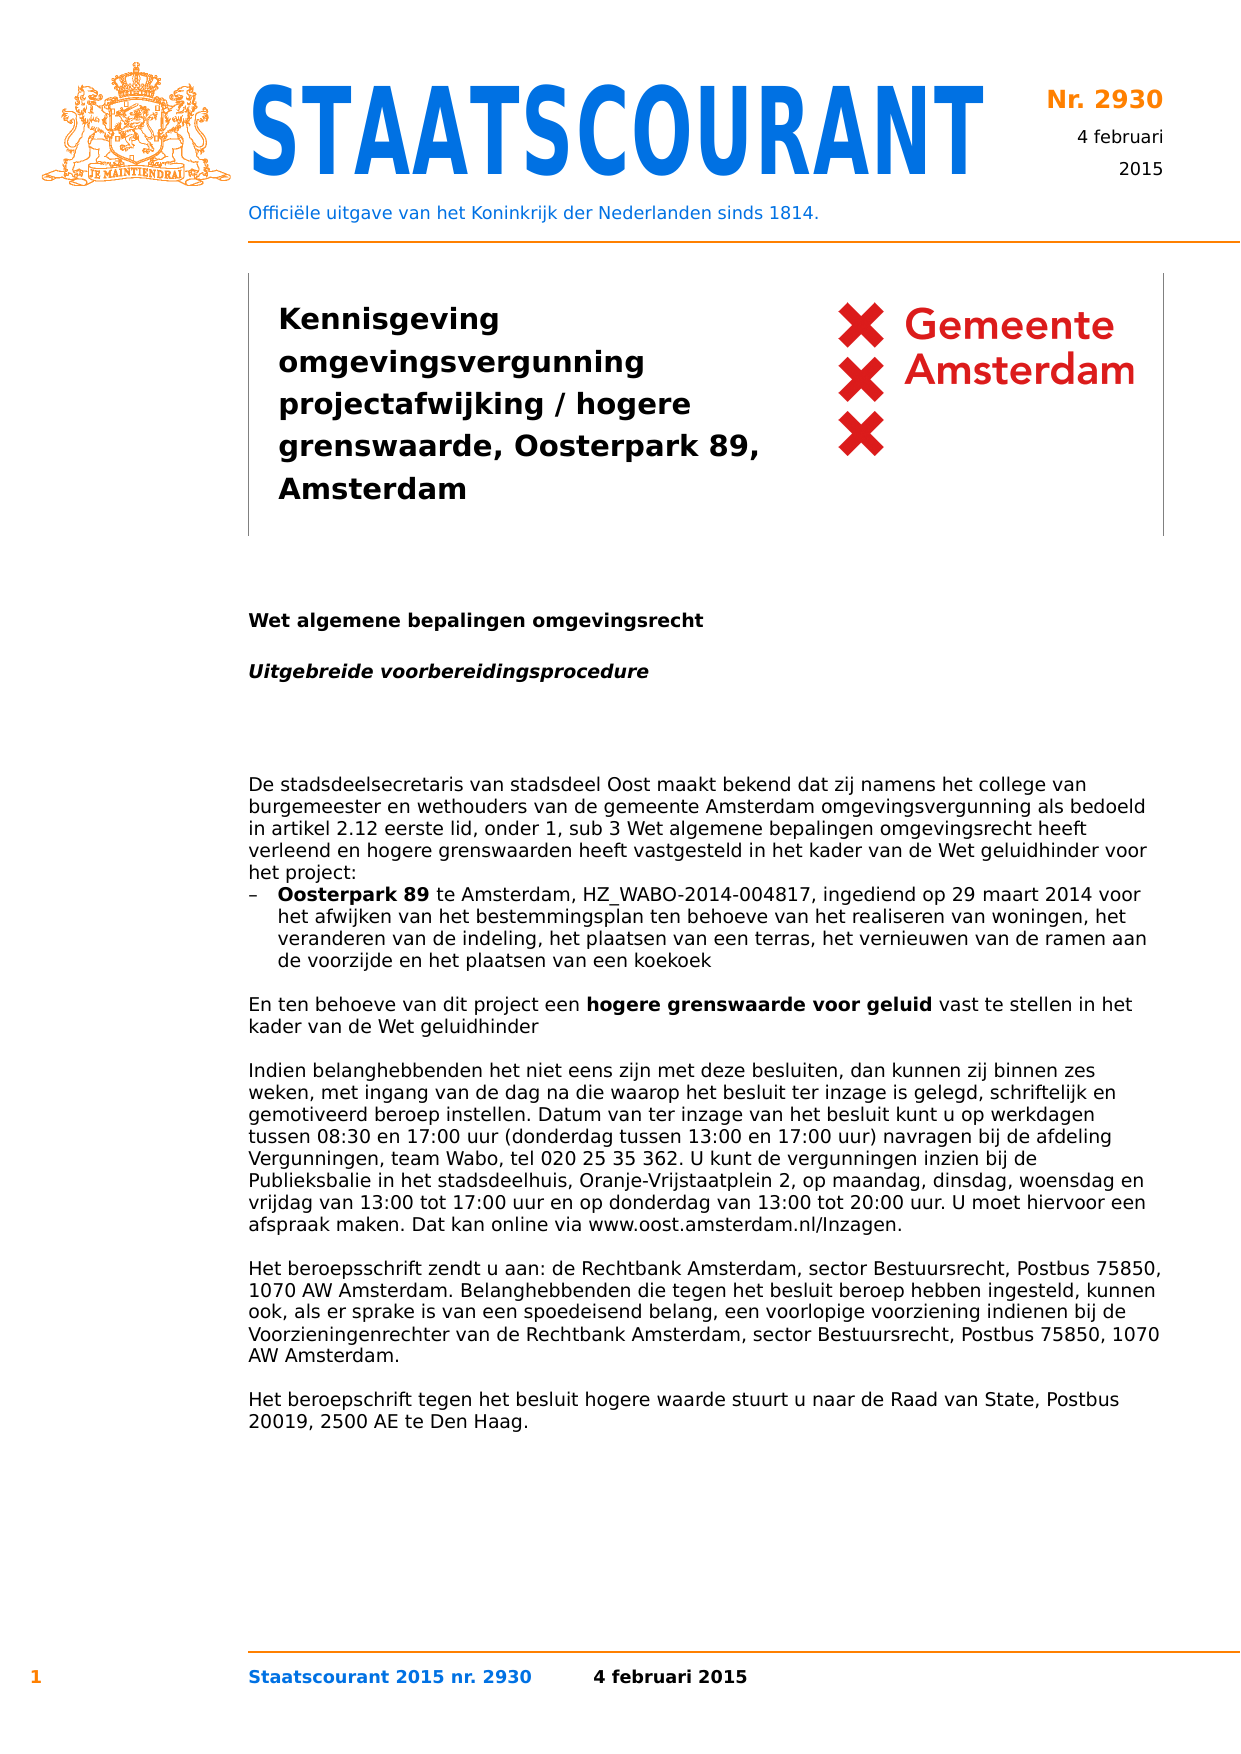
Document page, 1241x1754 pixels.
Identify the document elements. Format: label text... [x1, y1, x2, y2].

text Het beroepsschrift zendt u aan: de Rechtbank Amsterdam, sector Bestuursrecht, Postbus 75850, 1070 AW Amsterdam. Belanghebbenden die tegen het besluit beroep hebben ingesteld, kunnen ook, als er sprake is van een spoedeisend belang, een voorlopige voorziening indienen bij de Voorzieningenrechter van de Rechtbank Amsterdam, sector Bestuursrecht, Postbus 75850, 1070 AW Amsterdam. [248, 1257, 1163, 1367]
text Indien belanghebbenden het niet eens zijn met deze besluiten, dan kunnen zij binnen zes weken, met ingang van de dag na die waarop het besluit ter inzage is gelegd, schriftelijk en gemotiveerd beroep instellen. Datum van ter inzage van het besluit kunt u op werkdagen tussen 08:30 en 17:00 uur (donderdag tussen 13:00 en 17:00 uur) navragen bij de afdeling Vergunningen, team Wabo, tel 020 25 35 362. U kunt de vergunningen inzien bij de Publieksbalie in het stadsdeelhuis, Oranje-Vrijstaatplein 2, op maandag, dinsdag, woensdag en vrijdag van 13:00 tot 17:00 uur en op donderdag van 13:00 tot 20:00 uur. U moet hiervoor een afspraak maken. Dat kan online via www.oost.amsterdam.nl/Inzagen. [248, 1060, 1163, 1236]
picture [838, 302, 1134, 456]
picture [41, 62, 231, 186]
table_cell Officiële uitgave van het Koninkrijk der Nederlanden sinds 1814. [248, 203, 1240, 241]
table_header Nr. 2930 [998, 62, 1240, 121]
subtitle Kennisgeving omgevingsvergunning projectafwijking / hogere grenswaarde, Oosterpark 89, Amsterdam [249, 273, 1163, 536]
table_cell 2015 [998, 153, 1240, 203]
subtitle Wet algemene bepalingen omgevingsrecht [248, 609, 1163, 631]
text En ten behoeve van dit project een hogere grenswaarde voor geluid vast te stellen in het kader van de Wet geluidhinder [248, 994, 1163, 1038]
subtitle Uitgebreide voorbereidingsprocedure [248, 661, 1163, 683]
text De stadsdeelsecretaris van stadsdeel Oost maakt bekend dat zij namens het college van burgemeester en wethouders van de gemeente Amsterdam omgevingsvergunning als bedoeld in artikel 2.12 eerste lid, onder 1, sub 3 Wet algemene bepalingen omgevingsrecht heeft verleend en hogere grenswaarden heeft vastgesteld in het kader van de Wet geluidhinder voor het project: [248, 774, 1163, 884]
text Het beroepschrift tegen het besluit hogere waarde stuurt u naar de Raad van State, Postbus 20019, 2500 AE te Den Haag. [248, 1389, 1163, 1433]
table_header STAATSCOURANT [248, 62, 998, 203]
table_cell 4 februari [998, 121, 1240, 153]
table_header [25, 62, 248, 241]
text – Oosterpark 89 te Amsterdam, HZ_WABO-2014-004817, ingediend op 29 maart 2014 voor het afwijken van het bestemmingsplan ten behoeve van het realiseren van woningen, het veranderen van de indeling, het plaatsen van een terras, het vernieuwen van de ramen aan de voorzijde en het plaatsen van een koekoek [248, 884, 1163, 972]
